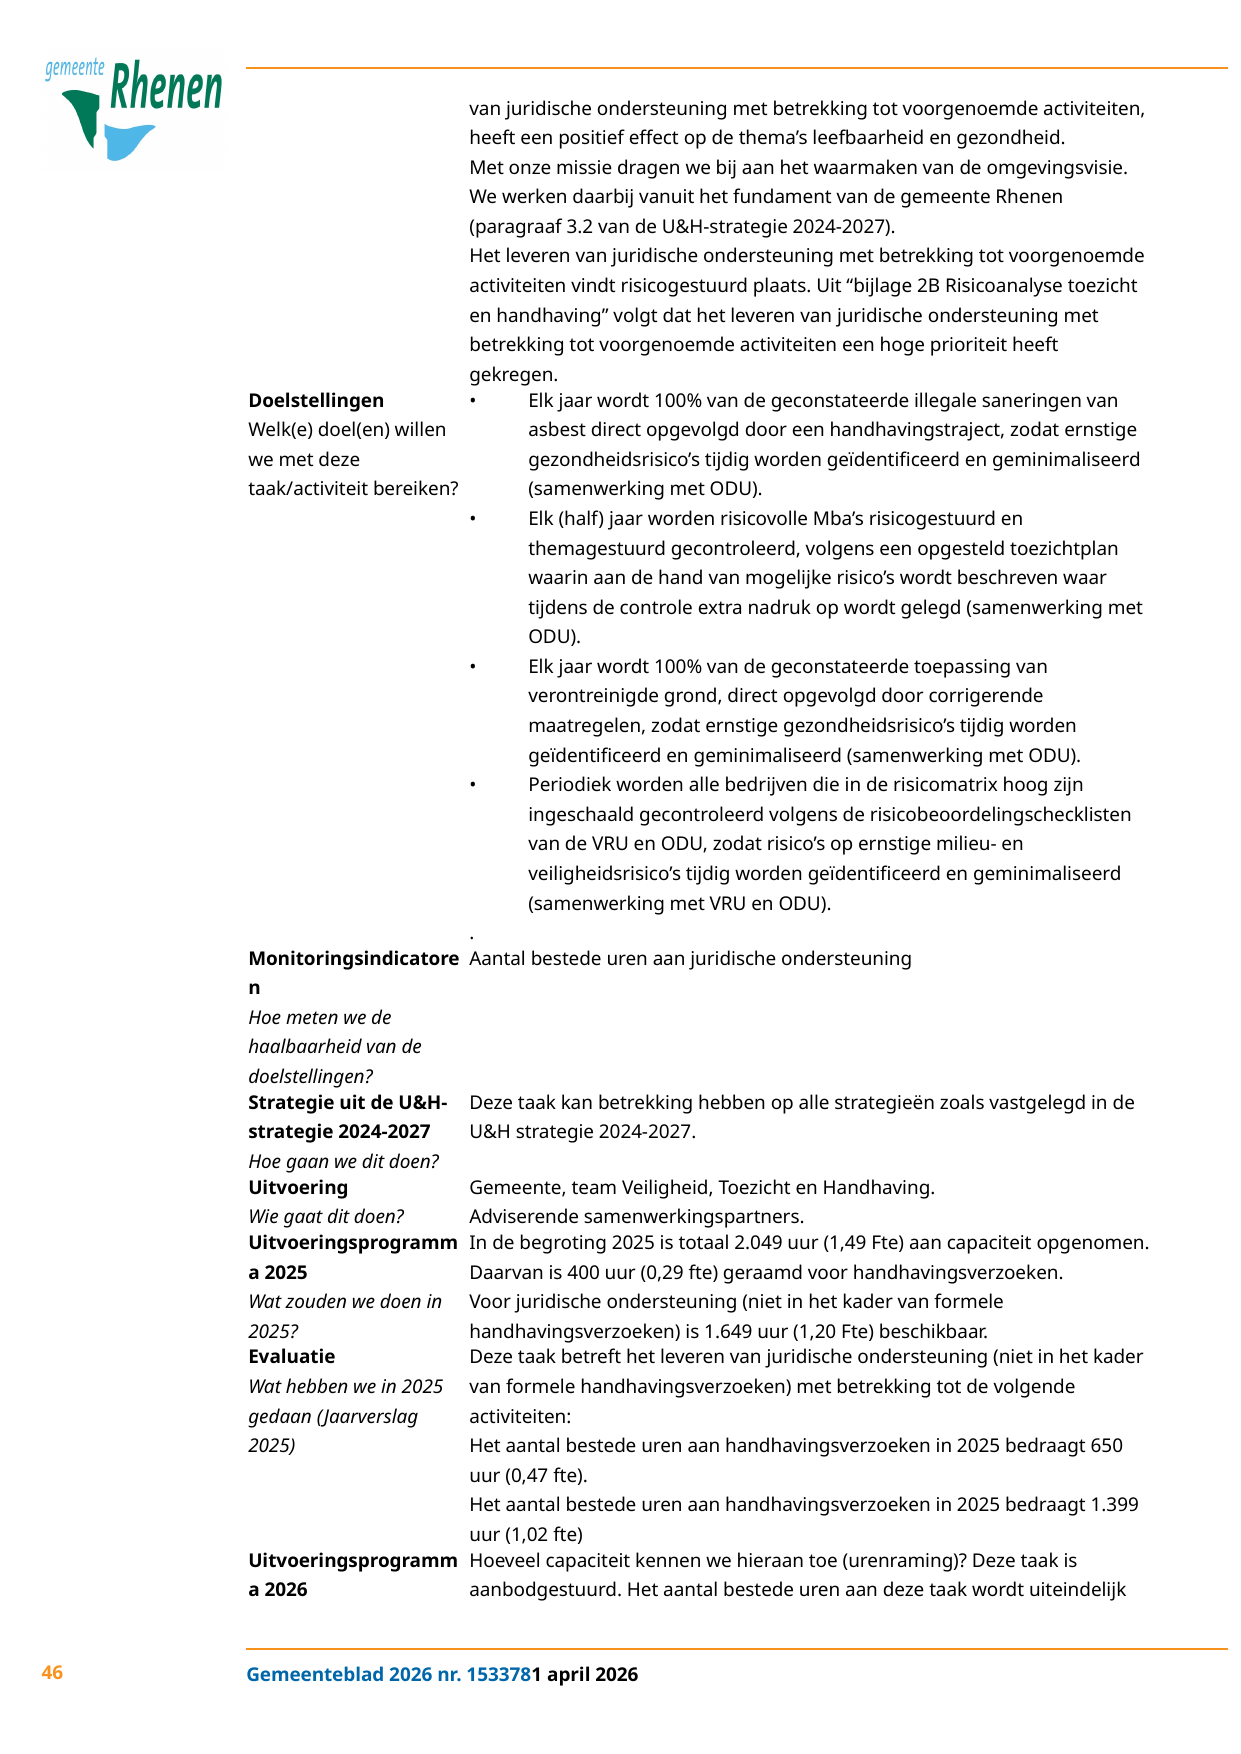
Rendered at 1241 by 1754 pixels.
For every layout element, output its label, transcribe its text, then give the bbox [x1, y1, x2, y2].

table_cell Uitvoeringsprogramma 2025 Wat zouden we doen in 2025? [248, 1229, 469, 1344]
table_cell Strategie uit de U&H-strategie 2024-2027 Hoe gaan we dit doen? [248, 1089, 469, 1174]
table_cell Deze taak kan betrekking hebben op alle strategieën zoals vastgelegd in de U&H strategie 2024-2027. [469, 1089, 1152, 1174]
table_cell Monitoringsindicatoren Hoe meten we de haalbaarheid van de doelstellingen? [248, 945, 469, 1089]
table_cell Deze taak betreft het leveren van juridische ondersteuning (niet in het kader van formele handhavingsverzoeken) met betrekking tot de volgende activiteiten: Het aantal bestede uren aan handhavingsverzoeken in 2025 bedraagt 650 uur (0,47 fte). Het aantal bestede uren aan handhavingsverzoeken in 2025 bedraagt 1.399 uur (1,02 fte) [469, 1344, 1152, 1547]
table_cell Hoeveel capaciteit kennen we hieraan toe (urenraming)? Deze taak is aanbodgestuurd. Het aantal bestede uren aan deze taak wordt uiteindelijk [469, 1547, 1152, 1602]
table_cell Uitvoeringsprogramma 2026 [248, 1547, 469, 1602]
table_cell Gemeente, team Veiligheid, Toezicht en Handhaving. Adviserende samenwerkingspartners. [469, 1174, 1152, 1229]
table_cell Uitvoering Wie gaat dit doen? [248, 1174, 469, 1229]
table_cell van juridische ondersteuning met betrekking tot voorgenoemde activiteiten, heeft een positief effect op de thema’s leefbaarheid en gezondheid. Met onze missie dragen we bij aan het waarmaken van de omgevingsvisie. We werken daarbij vanuit het fundament van de gemeente Rhenen (paragraaf 3.2 van de U&H-strategie 2024-2027). Het leveren van juridische ondersteuning met betrekking tot voorgenoemde activiteiten vindt risicogestuurd plaats. Uit “bijlage 2B Risicoanalyse toezicht en handhaving” volgt dat het leveren van juridische ondersteuning met betrekking tot voorgenoemde activiteiten een hoge prioriteit heeft gekregen. [469, 95, 1152, 387]
table_cell Elk jaar wordt 100% van de geconstateerde illegale saneringen van asbest direct opgevolgd door een handhavingstraject, zodat ernstige gezondheidsrisico’s tijdig worden geïdentificeerd en geminimaliseerd (samenwerking met ODU). Elk (half) jaar worden risicovolle Mba’s risicogestuurd en themagestuurd gecontroleerd, volgens een opgesteld toezichtplan waarin aan de hand van mogelijke risico’s wordt beschreven waar tijdens de controle extra nadruk op wordt gelegd (samenwerking met ODU). Elk jaar wordt 100% van de geconstateerde toepassing van verontreinigde grond, direct opgevolgd door corrigerende maatregelen, zodat ernstige gezondheidsrisico’s tijdig worden geïdentificeerd en geminimaliseerd (samenwerking met ODU). Periodiek worden alle bedrijven die in de risicomatrix hoog zijn ingeschaald gecontroleerd volgens de risicobeoordelingschecklisten van de VRU en ODU, zodat risico’s op ernstige milieu- en veiligheidsrisico’s tijdig worden geïdentificeerd en geminimaliseerd (samenwerking met VRU en ODU). . [469, 387, 1152, 945]
table_cell Doelstellingen Welk(e) doel(en) willen we met deze taak/activiteit bereiken? [248, 387, 469, 945]
table_cell Evaluatie Wat hebben we in 2025 gedaan (Jaarverslag 2025) [248, 1344, 469, 1547]
table_cell [248, 95, 469, 387]
picture [41, 47, 231, 172]
table_cell Aantal bestede uren aan juridische ondersteuning [469, 945, 1152, 1089]
table_cell In de begroting 2025 is totaal 2.049 uur (1,49 Fte) aan capaciteit opgenomen. Daarvan is 400 uur (0,29 fte) geraamd voor handhavingsverzoeken. Voor juridische ondersteuning (niet in het kader van formele handhavingsverzoeken) is 1.649 uur (1,20 Fte) beschikbaar. [469, 1229, 1152, 1344]
